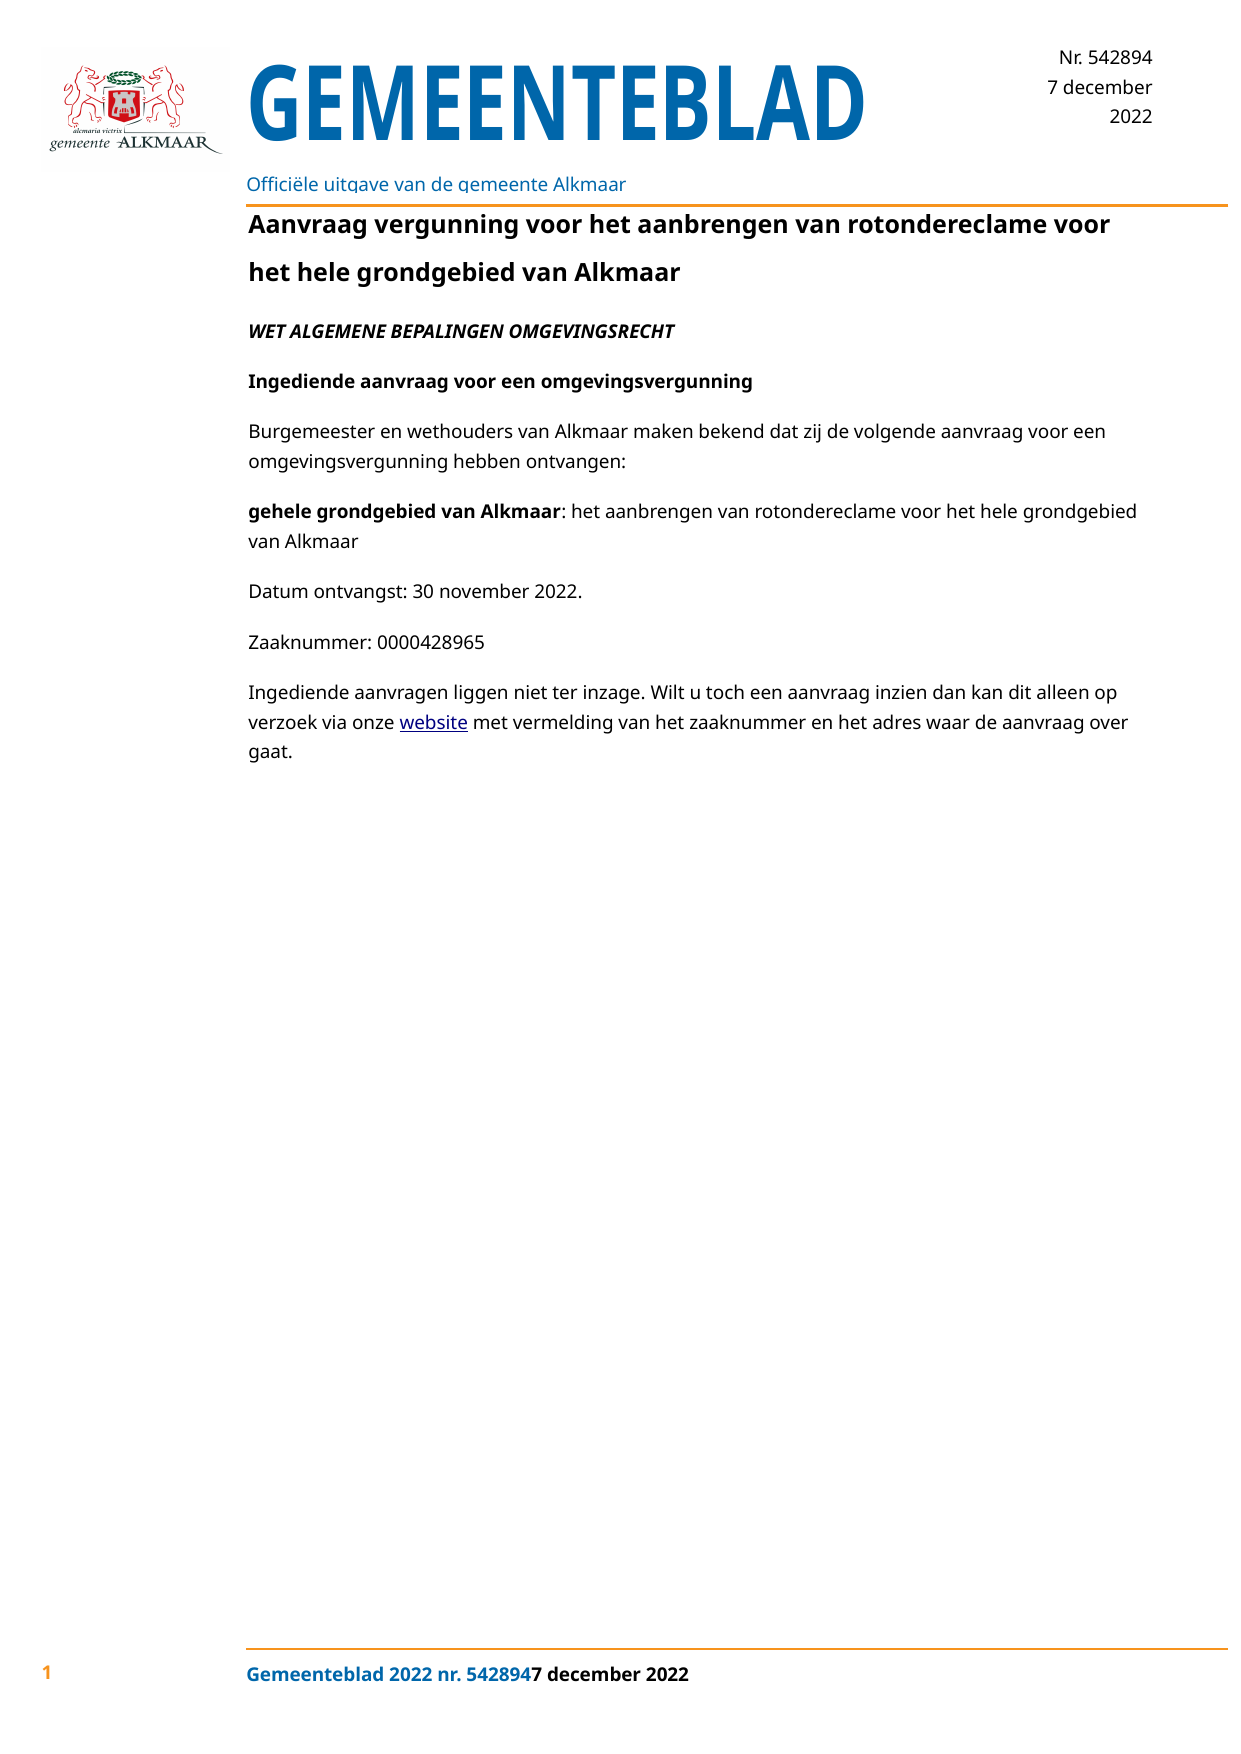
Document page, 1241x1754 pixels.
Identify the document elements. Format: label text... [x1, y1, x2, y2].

text Ingediende aanvraag voor een omgevingsvergunning [248, 368, 1152, 394]
picture [41, 47, 231, 172]
text Ingediende aanvragen liggen niet ter inzage. Wilt u toch een aanvraag inzien dan kan dit alleen op verzoek via onze website met vermelding van het zaaknummer en het adres waar de aanvraag over gaat. [248, 679, 1152, 764]
text Datum ontvangst: 30 november 2022. [248, 579, 1152, 604]
text gehele grondgebied van Alkmaar: het aanbrengen van rotondereclame voor het hele grondgebied van Alkmaar [248, 499, 1152, 554]
text Zaaknummer: 0000428965 [248, 629, 1152, 655]
text Aanvraag vergunning voor het aanbrengen van rotondereclame voor het hele grondgebied van Alkmaar [248, 207, 1152, 288]
text WET ALGEMENE BEPALINGEN OMGEVINGSRECHT [248, 318, 1152, 344]
text Burgemeester en wethouders van Alkmaar maken bekend dat zij de volgende aanvraag voor een omgevingsvergunning hebben ontvangen: [248, 419, 1152, 474]
